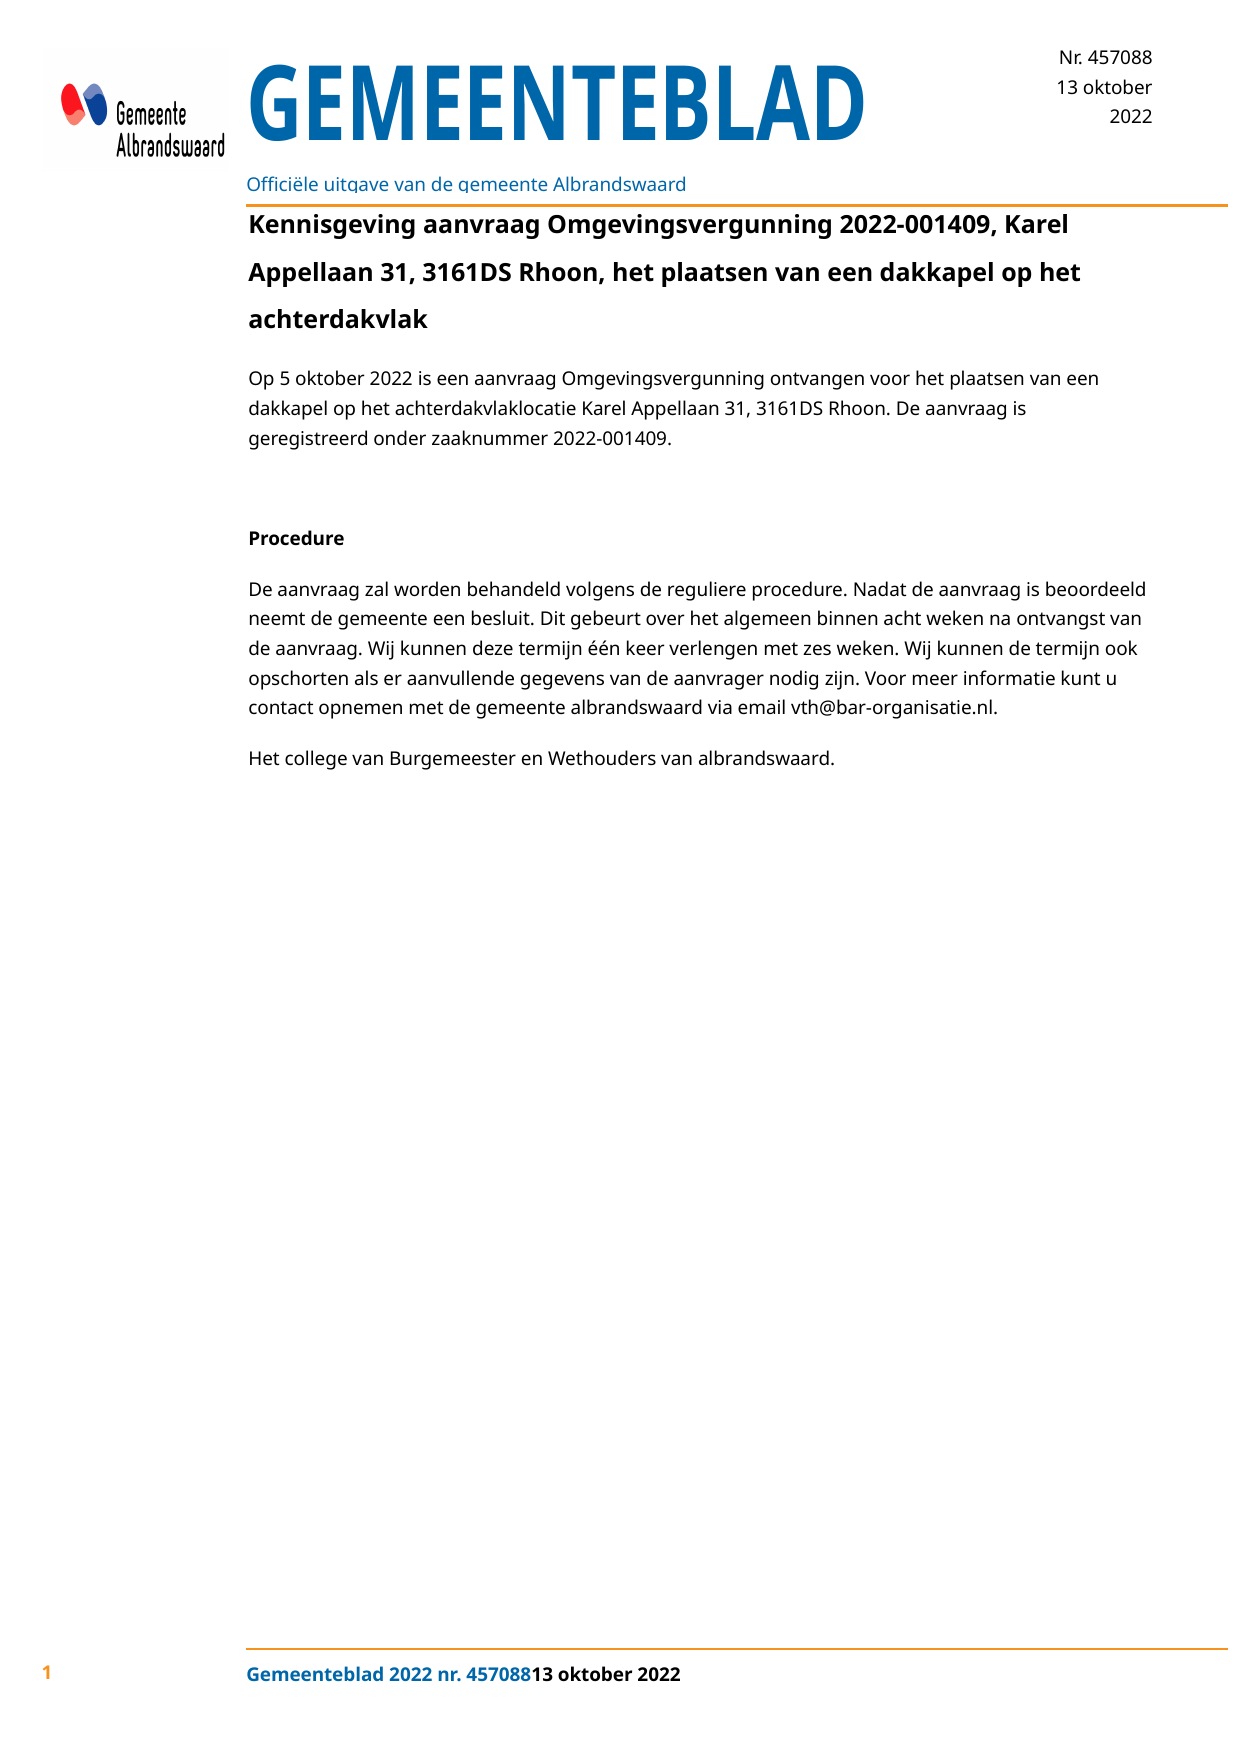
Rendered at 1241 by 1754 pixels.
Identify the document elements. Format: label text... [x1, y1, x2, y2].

text Procedure [248, 526, 1152, 551]
text Kennisgeving aanvraag Omgevingsvergunning 2022-001409, Karel Appellaan 31, 3161DS Rhoon, het plaatsen van een dakkapel op het achterdakvlak [248, 207, 1152, 336]
text De aanvraag zal worden behandeld volgens de reguliere procedure. Nadat de aanvraag is beoordeeld neemt de gemeente een besluit. Dit gebeurt over het algemeen binnen acht weken na ontvangst van de aanvraag. Wij kunnen deze termijn één keer verlengen met zes weken. Wij kunnen de termijn ook opschorten als er aanvullende gegevens van de aanvrager nodig zijn. Voor meer informatie kunt u contact opnemen met de gemeente albrandswaard via email vth@bar-organisatie.nl. [248, 576, 1152, 720]
picture [41, 47, 231, 172]
text Het college van Burgemeester en Wethouders van albrandswaard. [248, 745, 1152, 770]
text Op 5 oktober 2022 is een aanvraag Omgevingsvergunning ontvangen voor het plaatsen van een dakkapel op het achterdakvlaklocatie Karel Appellaan 31, 3161DS Rhoon. De aanvraag is geregistreerd onder zaaknummer 2022-001409. [248, 366, 1152, 450]
